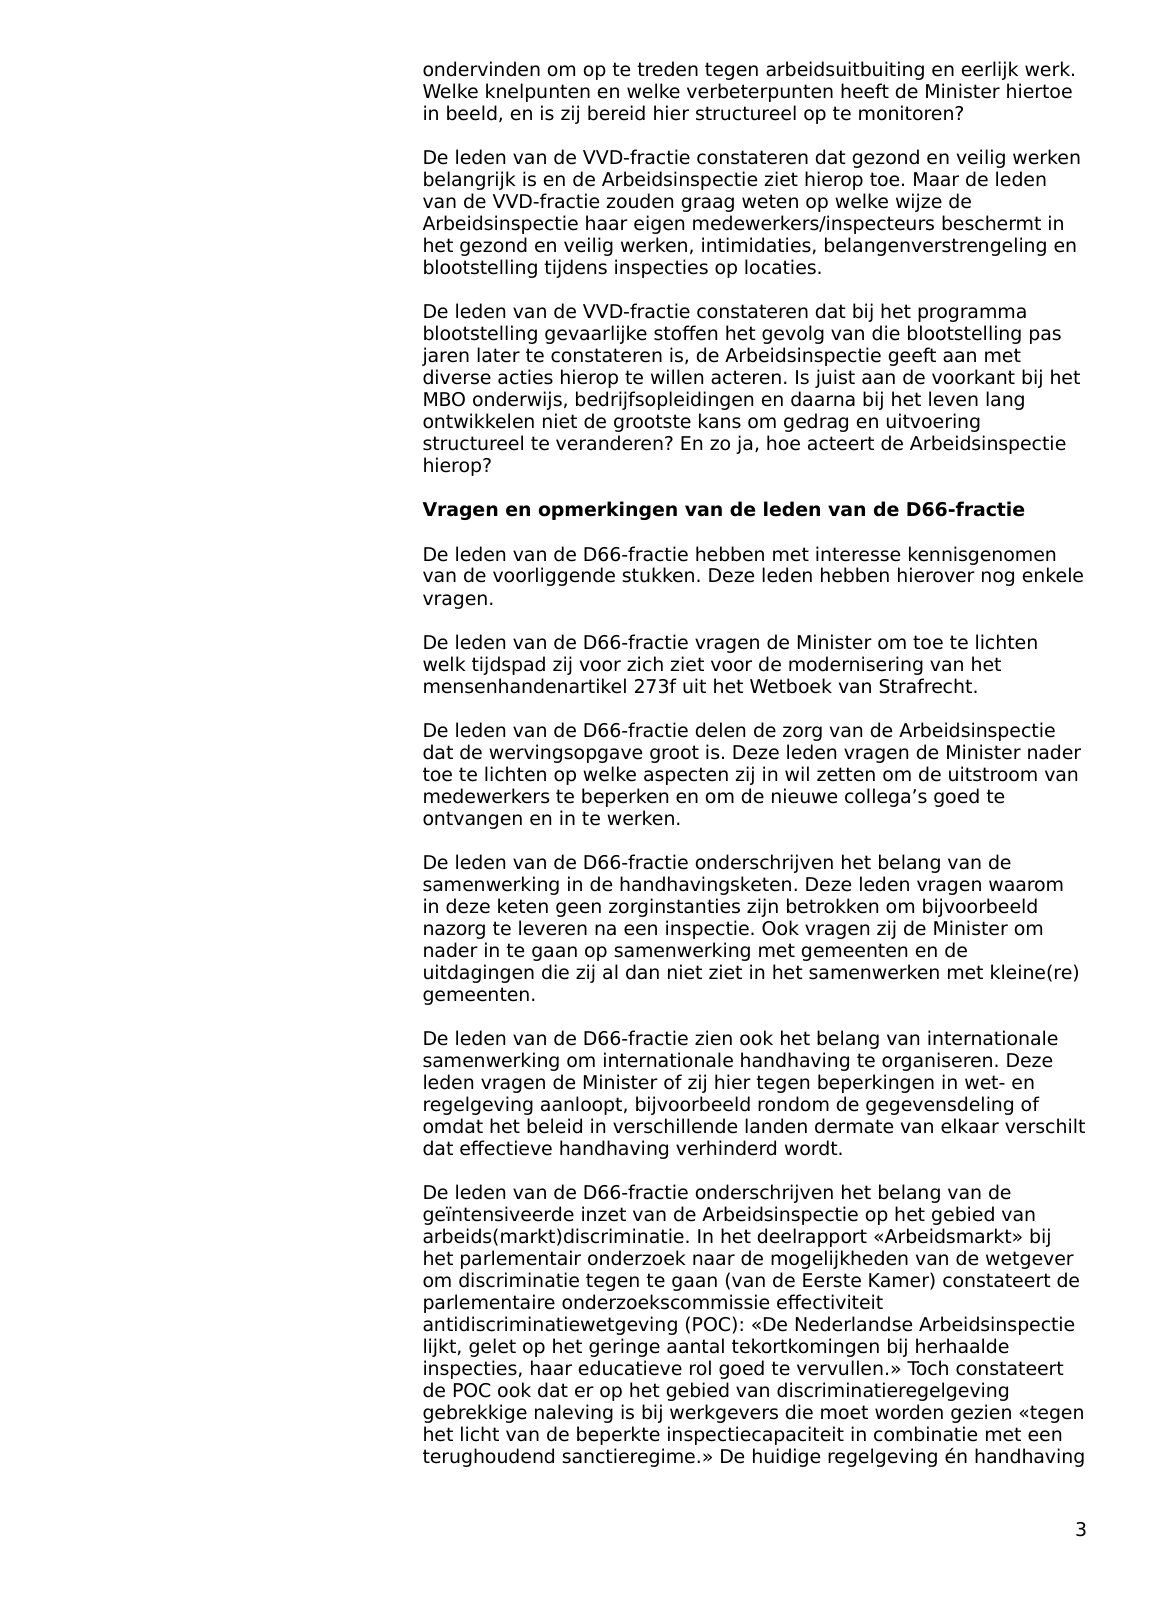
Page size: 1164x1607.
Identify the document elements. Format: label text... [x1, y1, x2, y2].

text De leden van de D66-fractie hebben met interesse kennisgenomen van de voorliggende stukken. Deze leden hebben hierover nog enkele vragen. [422, 543, 1087, 609]
text De leden van de VVD-fractie constateren dat gezond en veilig werken belangrijk is en de Arbeidsinspectie ziet hierop toe. Maar de leden van de VVD-fractie zouden graag weten op welke wijze de Arbeidsinspectie haar eigen medewerkers/inspecteurs beschermt in het gezond en veilig werken, intimidaties, belangenverstrengeling en blootstelling tijdens inspecties op locaties. [422, 147, 1087, 279]
text De leden van de D66-fractie zien ook het belang van internationale samenwerking om internationale handhaving te organiseren. Deze leden vragen de Minister of zij hier tegen beperkingen in wet- en regelgeving aanloopt, bijvoorbeeld rondom de gegevensdeling of omdat het beleid in verschillende landen dermate van elkaar verschilt dat effectieve handhaving verhinderd wordt. [422, 1028, 1087, 1160]
text De leden van de VVD-fractie constateren dat bij het programma blootstelling gevaarlijke stoffen het gevolg van die blootstelling pas jaren later te constateren is, de Arbeidsinspectie geeft aan met diverse acties hierop te willen acteren. Is juist aan de voorkant bij het MBO onderwijs, bedrijfsopleidingen en daarna bij het leven lang ontwikkelen niet de grootste kans om gedrag en uitvoering structureel te veranderen? En zo ja, hoe acteert de Arbeidsinspectie hierop? [422, 301, 1087, 477]
subtitle Vragen en opmerkingen van de leden van de D66-fractie [422, 499, 1087, 521]
text ondervinden om op te treden tegen arbeidsuitbuiting en eerlijk werk. Welke knelpunten en welke verbeterpunten heeft de Minister hiertoe in beeld, en is zij bereid hier structureel op te monitoren? [422, 59, 1087, 125]
text De leden van de D66-fractie vragen de Minister om toe te lichten welk tijdspad zij voor zich ziet voor de modernisering van het mensenhandenartikel 273f uit het Wetboek van Strafrecht. [422, 632, 1087, 697]
text De leden van de D66-fractie delen de zorg van de Arbeidsinspectie dat de wervingsopgave groot is. Deze leden vragen de Minister nader toe te lichten op welke aspecten zij in wil zetten om de uitstroom van medewerkers te beperken en om de nieuwe collega’s goed te ontvangen en in te werken. [422, 720, 1087, 829]
text De leden van de D66-fractie onderschrijven het belang van de samenwerking in de handhavingsketen. Deze leden vragen waarom in deze keten geen zorginstanties zijn betrokken om bijvoorbeeld nazorg te leveren na een inspectie. Ook vragen zij de Minister om nader in te gaan op samenwerking met gemeenten en de uitdagingen die zij al dan niet ziet in het samenwerken met kleine(re) gemeenten. [422, 852, 1087, 1006]
text De leden van de D66-fractie onderschrijven het belang van de geïntensiveerde inzet van de Arbeidsinspectie op het gebied van arbeids(markt)discriminatie. In het deelrapport «Arbeidsmarkt» bij het parlementair onderzoek naar de mogelijkheden van de wetgever om discriminatie tegen te gaan (van de Eerste Kamer) constateert de parlementaire onderzoekscommissie effectiviteit antidiscriminatiewetgeving (POC): «De Nederlandse Arbeidsinspectie lijkt, gelet op het geringe aantal tekortkomingen bij herhaalde inspecties, haar educatieve rol goed te vervullen.» Toch constateert de POC ook dat er op het gebied van discriminatieregelgeving gebrekkige naleving is bij werkgevers die moet worden gezien «tegen het licht van de beperkte inspectiecapaciteit in combinatie met een terughoudend sanctieregime.» De huidige regelgeving én handhaving [422, 1182, 1087, 1468]
